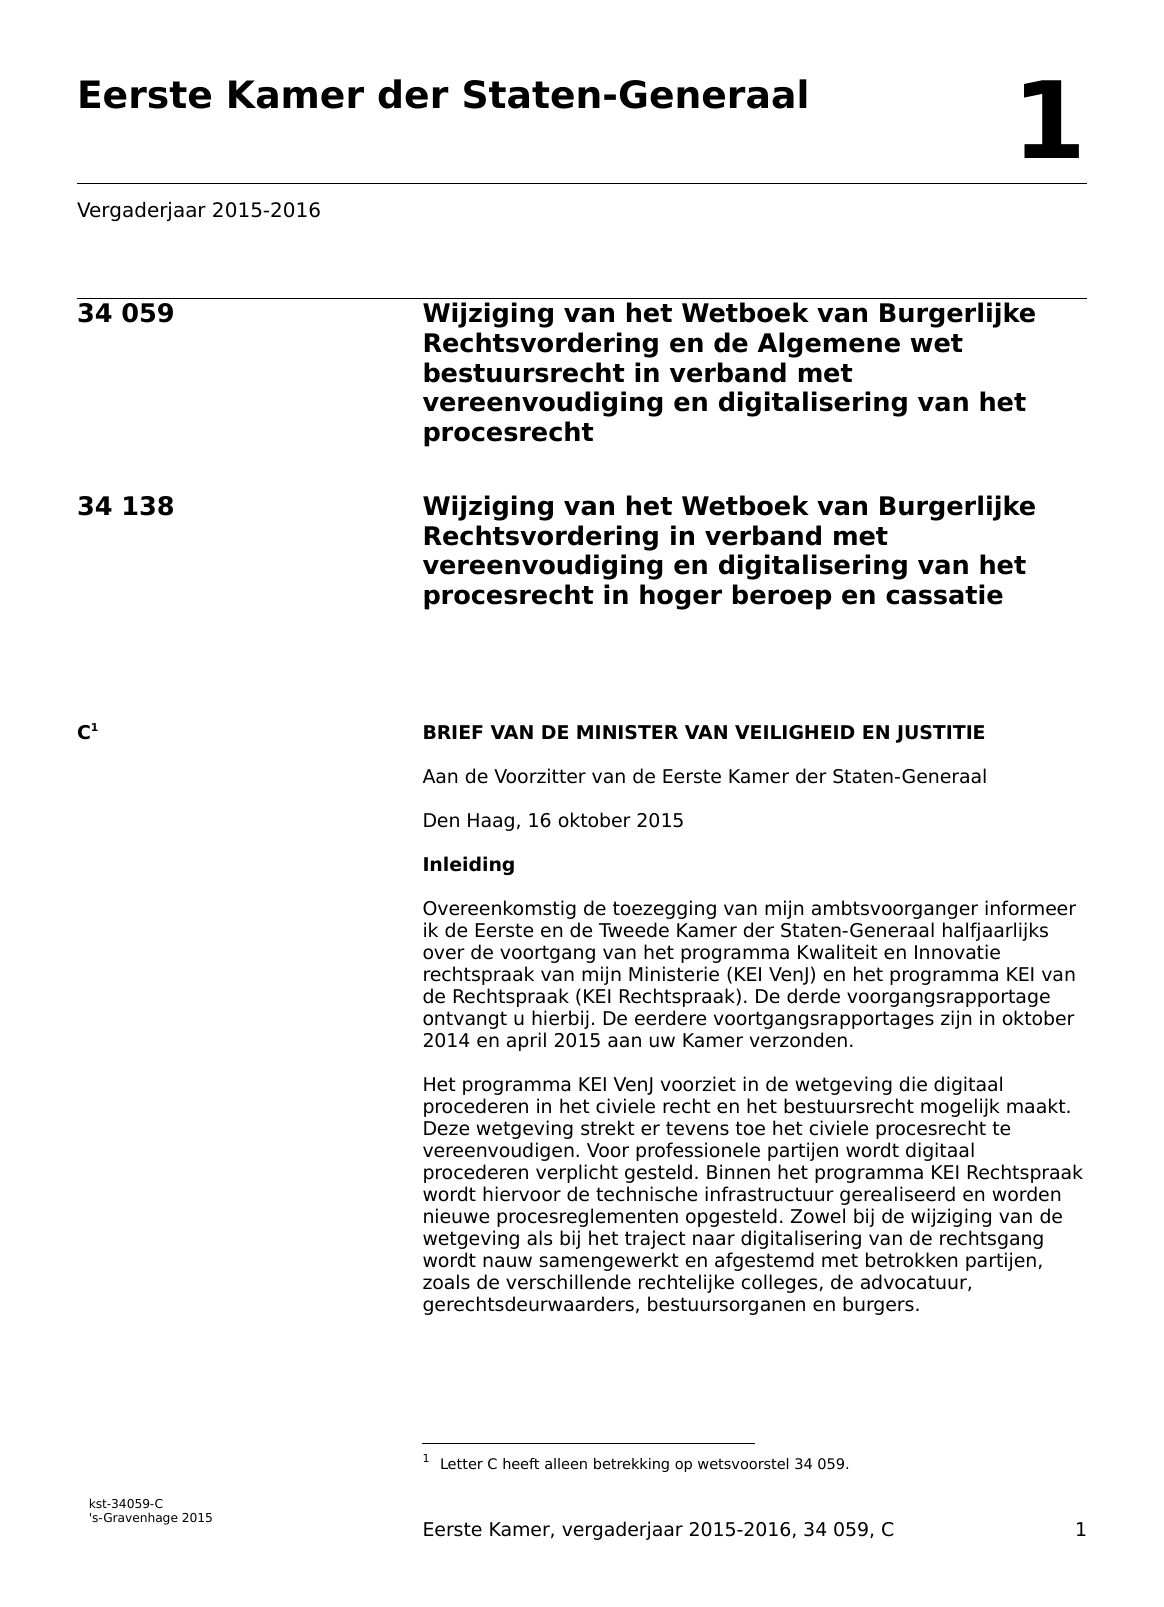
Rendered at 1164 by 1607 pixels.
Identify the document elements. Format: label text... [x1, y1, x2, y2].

text Het programma KEI VenJ voorziet in de wetgeving die digitaal procederen in het civiele recht en het bestuursrecht mogelijk maakt. Deze wetgeving strekt er tevens toe het civiele procesrecht te vereenvoudigen. Voor professionele partijen wordt digitaal procederen verplicht gesteld. Binnen het programma KEI Rechtspraak wordt hiervoor de technische infrastructuur gerealiseerd en worden nieuwe procesreglementen opgesteld. Zowel bij de wijziging van de wetgeving als bij het traject naar digitalisering van de rechtsgang wordt nauw samengewerkt en afgestemd met betrokken partijen, zoals de verschillende rechtelijke colleges, de advocatuur, gerechtsdeurwaarders, bestuursorganen en burgers. [422, 1074, 1087, 1316]
table_header 1 [886, 59, 1087, 183]
text Letter C heeft alleen betrekking op wetsvoorstel 34 059. [422, 1452, 1087, 1474]
subtitle 34 059 Wijziging van het Wetboek van Burgerlijke Rechtsvordering en de Algemene wet bestuursrecht in verband met vereenvoudiging en digitalisering van het procesrecht [77, 299, 1087, 447]
text 's-Gravenhage 2015 [88, 1511, 323, 1525]
text Den Haag, 16 oktober 2015 [422, 810, 1087, 832]
text kst-34059-C [88, 1497, 323, 1511]
table_cell Vergaderjaar 2015-2016 [77, 184, 1087, 298]
text Aan de Voorzitter van de Eerste Kamer der Staten-Generaal [422, 766, 1087, 788]
subtitle C BRIEF VAN DE MINISTER VAN VEILIGHEID EN JUSTITIE [77, 722, 1087, 743]
subtitle Inleiding [422, 854, 1087, 876]
table_header Eerste Kamer der Staten-Generaal [77, 59, 886, 183]
text Overeenkomstig de toezegging van mijn ambtsvoorganger informeer ik de Eerste en de Tweede Kamer der Staten-Generaal halfjaarlijks over de voortgang van het programma Kwaliteit en Innovatie rechtspraak van mijn Ministerie (KEI VenJ) en het programma KEI van de Rechtspraak (KEI Rechtspraak). De derde voorgangsrapportage ontvangt u hierbij. De eerdere voortgangsrapportages zijn in oktober 2014 en april 2015 aan uw Kamer verzonden. [422, 898, 1087, 1052]
subtitle 34 138 Wijziging van het Wetboek van Burgerlijke Rechtsvordering in verband met vereenvoudiging en digitalisering van het procesrecht in hoger beroep en cassatie [77, 492, 1087, 611]
